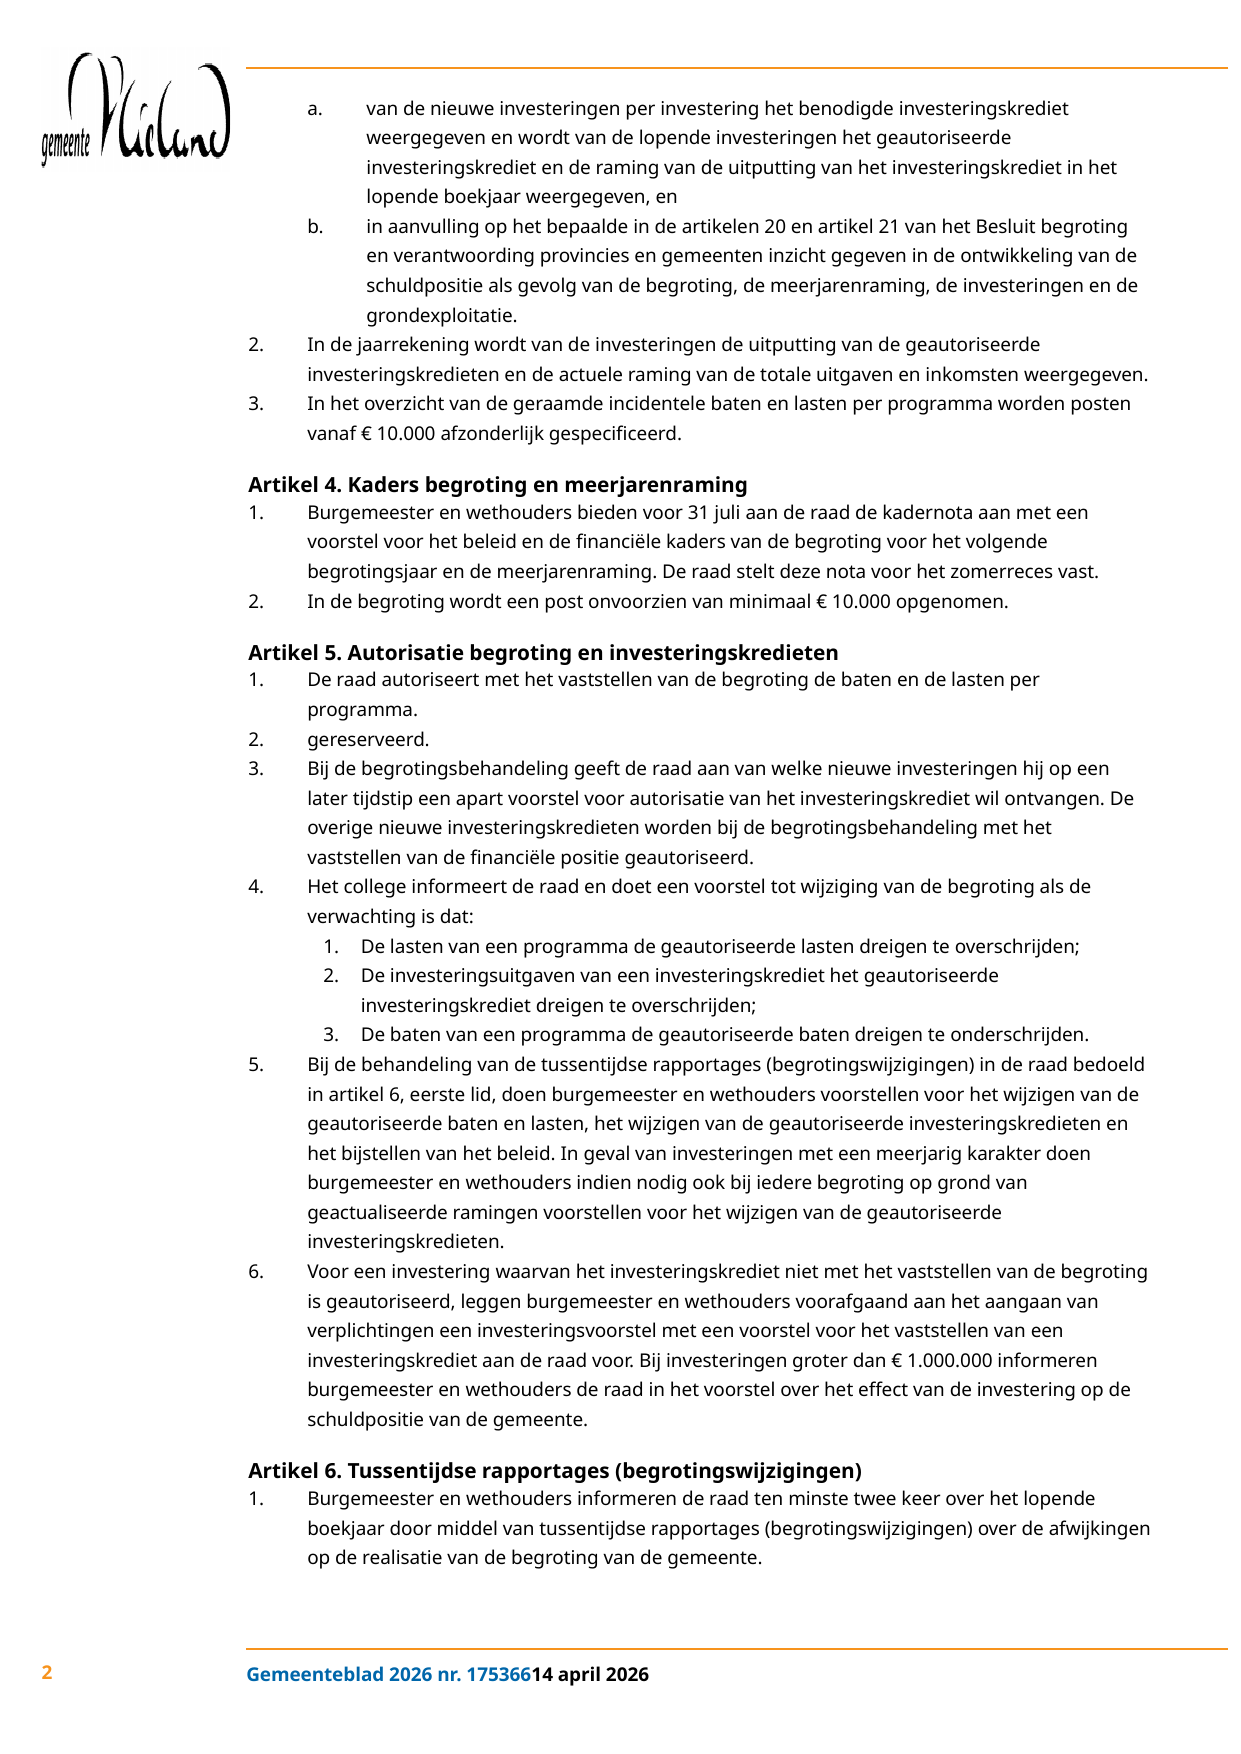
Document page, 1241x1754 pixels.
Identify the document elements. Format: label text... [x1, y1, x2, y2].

list In het overzicht van de geraamde incidentele baten en lasten per programma worden posten vanaf € 10.000 afzonderlijk gespecificeerd. [248, 391, 1152, 446]
list Burgemeester en wethouders bieden voor 31 juli aan de raad de kadernota aan met een voorstel voor het beleid en de financiële kaders van de begroting voor het volgende begrotingsjaar en de meerjarenraming. De raad stelt deze nota voor het zomerreces vast. [248, 499, 1152, 584]
list De baten van een programma de geautoriseerde baten dreigen te onderschrijden. [323, 1022, 1152, 1047]
text Artikel 5. Autorisatie begroting en investeringskredieten [248, 638, 1152, 667]
list Het college informeert de raad en doet een voorstel tot wijziging van de begroting als de verwachting is dat: [248, 874, 1152, 929]
list gereserveerd. [248, 726, 1152, 752]
list van de nieuwe investeringen per investering het benodigde investeringskrediet weergegeven en wordt van de lopende investeringen het geautoriseerde investeringskrediet en de raming van de uitputting van het investeringskrediet in het lopende boekjaar weergegeven, en [307, 95, 1152, 209]
list Burgemeester en wethouders informeren de raad ten minste twee keer over het lopende boekjaar door middel van tussentijdse rapportages (begrotingswijzigingen) over de afwijkingen op de realisatie van de begroting van de gemeente. [248, 1485, 1152, 1570]
picture [41, 47, 231, 172]
text Artikel 4. Kaders begroting en meerjarenraming [248, 471, 1152, 499]
list In de jaarrekening wordt van de investeringen de uitputting van de geautoriseerde investeringskredieten en de actuele raming van de totale uitgaven en inkomsten weergegeven. [248, 331, 1152, 387]
list De raad autoriseert met het vaststellen van de begroting de baten en de lasten per programma. [248, 667, 1152, 722]
list Bij de begrotingsbehandeling geeft de raad aan van welke nieuwe investeringen hij op een later tijdstip een apart voorstel voor autorisatie van het investeringskrediet wil ontvangen. De overige nieuwe investeringskredieten worden bij de begrotingsbehandeling met het vaststellen van de financiële positie geautoriseerd. [248, 755, 1152, 870]
list De lasten van een programma de geautoriseerde lasten dreigen te overschrijden; [323, 933, 1152, 959]
list in aanvulling op het bepaalde in de artikelen 20 en artikel 21 van het Besluit begroting en verantwoording provincies en gemeenten inzicht gegeven in de ontwikkeling van de schuldpositie als gevolg van de begroting, de meerjarenraming, de investeringen en de grondexploitatie. [307, 213, 1152, 328]
list De investeringsuitgaven van een investeringskrediet het geautoriseerde investeringskrediet dreigen te overschrijden; [323, 962, 1152, 1018]
list Bij de behandeling van de tussentijdse rapportages (begrotingswijzigingen) in de raad bedoeld in artikel 6, eerste lid, doen burgemeester en wethouders voorstellen voor het wijzigen van de geautoriseerde baten en lasten, het wijzigen van de geautoriseerde investeringskredieten en het bijstellen van het beleid. In geval van investeringen met een meerjarig karakter doen burgemeester en wethouders indien nodig ook bij iedere begroting op grond van geactualiseerde ramingen voorstellen voor het wijzigen van de geautoriseerde investeringskredieten. [248, 1051, 1152, 1254]
list In de begroting wordt een post onvoorzien van minimaal € 10.000 opgenomen. [248, 588, 1152, 613]
text Artikel 6. Tussentijdse rapportages (begrotingswijzigingen) [248, 1457, 1152, 1485]
list Voor een investering waarvan het investeringskrediet niet met het vaststellen van de begroting is geautoriseerd, leggen burgemeester en wethouders voorafgaand aan het aangaan van verplichtingen een investeringsvoorstel met een voorstel voor het vaststellen van een investeringskrediet aan de raad voor. Bij investeringen groter dan € 1.000.000 informeren burgemeester en wethouders de raad in het voorstel over het effect van de investering op de schuldpositie van de gemeente. [248, 1258, 1152, 1432]
